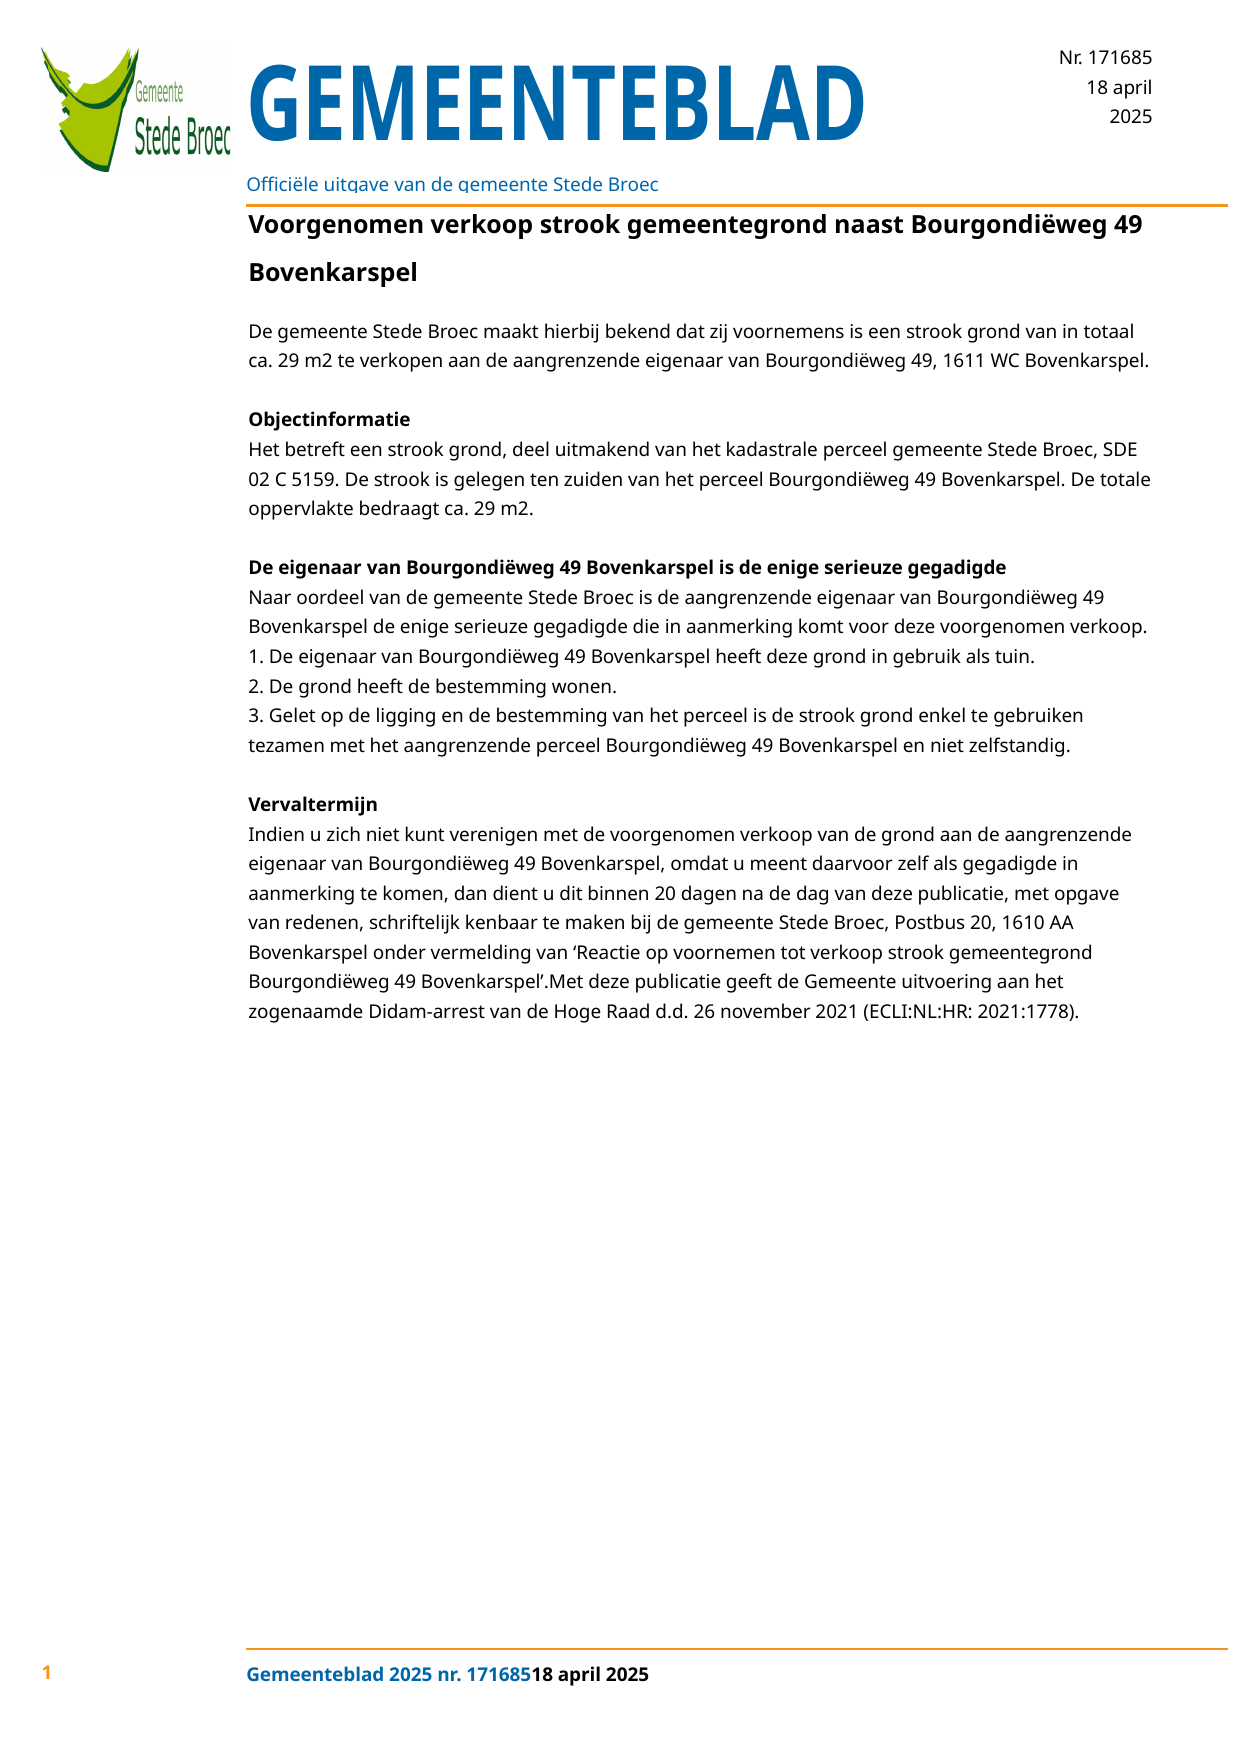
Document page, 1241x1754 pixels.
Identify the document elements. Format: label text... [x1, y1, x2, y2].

text Vervaltermijn [248, 791, 1152, 817]
text 3. Gelet op de ligging en de bestemming van het perceel is de strook grond enkel te gebruiken tezamen met het aangrenzende perceel Bourgondiëweg 49 Bovenkarspel en niet zelfstandig. [248, 702, 1152, 758]
text Naar oordeel van de gemeente Stede Broec is de aangrenzende eigenaar van Bourgondiëweg 49 Bovenkarspel de enige serieuze gegadigde die in aanmerking komt voor deze voorgenomen verkoop. [248, 584, 1152, 639]
text 1. De eigenaar van Bourgondiëweg 49 Bovenkarspel heeft deze grond in gebruik als tuin. [248, 643, 1152, 669]
text De eigenaar van Bourgondiëweg 49 Bovenkarspel is de enige serieuze gegadigde [248, 554, 1152, 580]
picture [41, 47, 231, 172]
text Indien u zich niet kunt verenigen met de voorgenomen verkoop van de grond aan de aangrenzende eigenaar van Bourgondiëweg 49 Bovenkarspel, omdat u meent daarvoor zelf als gegadigde in aanmerking te komen, dan dient u dit binnen 20 dagen na de dag van deze publicatie, met opgave van redenen, schriftelijk kenbaar te maken bij de gemeente Stede Broec, Postbus 20, 1610 AA Bovenkarspel onder vermelding van ‘Reactie op voornemen tot verkoop strook gemeentegrond Bourgondiëweg 49 Bovenkarspel’.Met deze publicatie geeft de Gemeente uitvoering aan het zogenaamde Didam-arrest van de Hoge Raad d.d. 26 november 2021 (ECLI:NL:HR: 2021:1778). [248, 821, 1152, 1024]
text Het betreft een strook grond, deel uitmakend van het kadastrale perceel gemeente Stede Broec, SDE 02 C 5159. De strook is gelegen ten zuiden van het perceel Bourgondiëweg 49 Bovenkarspel. De totale oppervlakte bedraagt ca. 29 m2. [248, 436, 1152, 521]
text 2. De grond heeft de bestemming wonen. [248, 673, 1152, 699]
text De gemeente Stede Broec maakt hierbij bekend dat zij voornemens is een strook grond van in totaal ca. 29 m2 te verkopen aan de aangrenzende eigenaar van Bourgondiëweg 49, 1611 WC Bovenkarspel. [248, 318, 1152, 373]
text Voorgenomen verkoop strook gemeentegrond naast Bourgondiëweg 49 Bovenkarspel [248, 207, 1152, 288]
text Objectinformatie [248, 407, 1152, 432]
